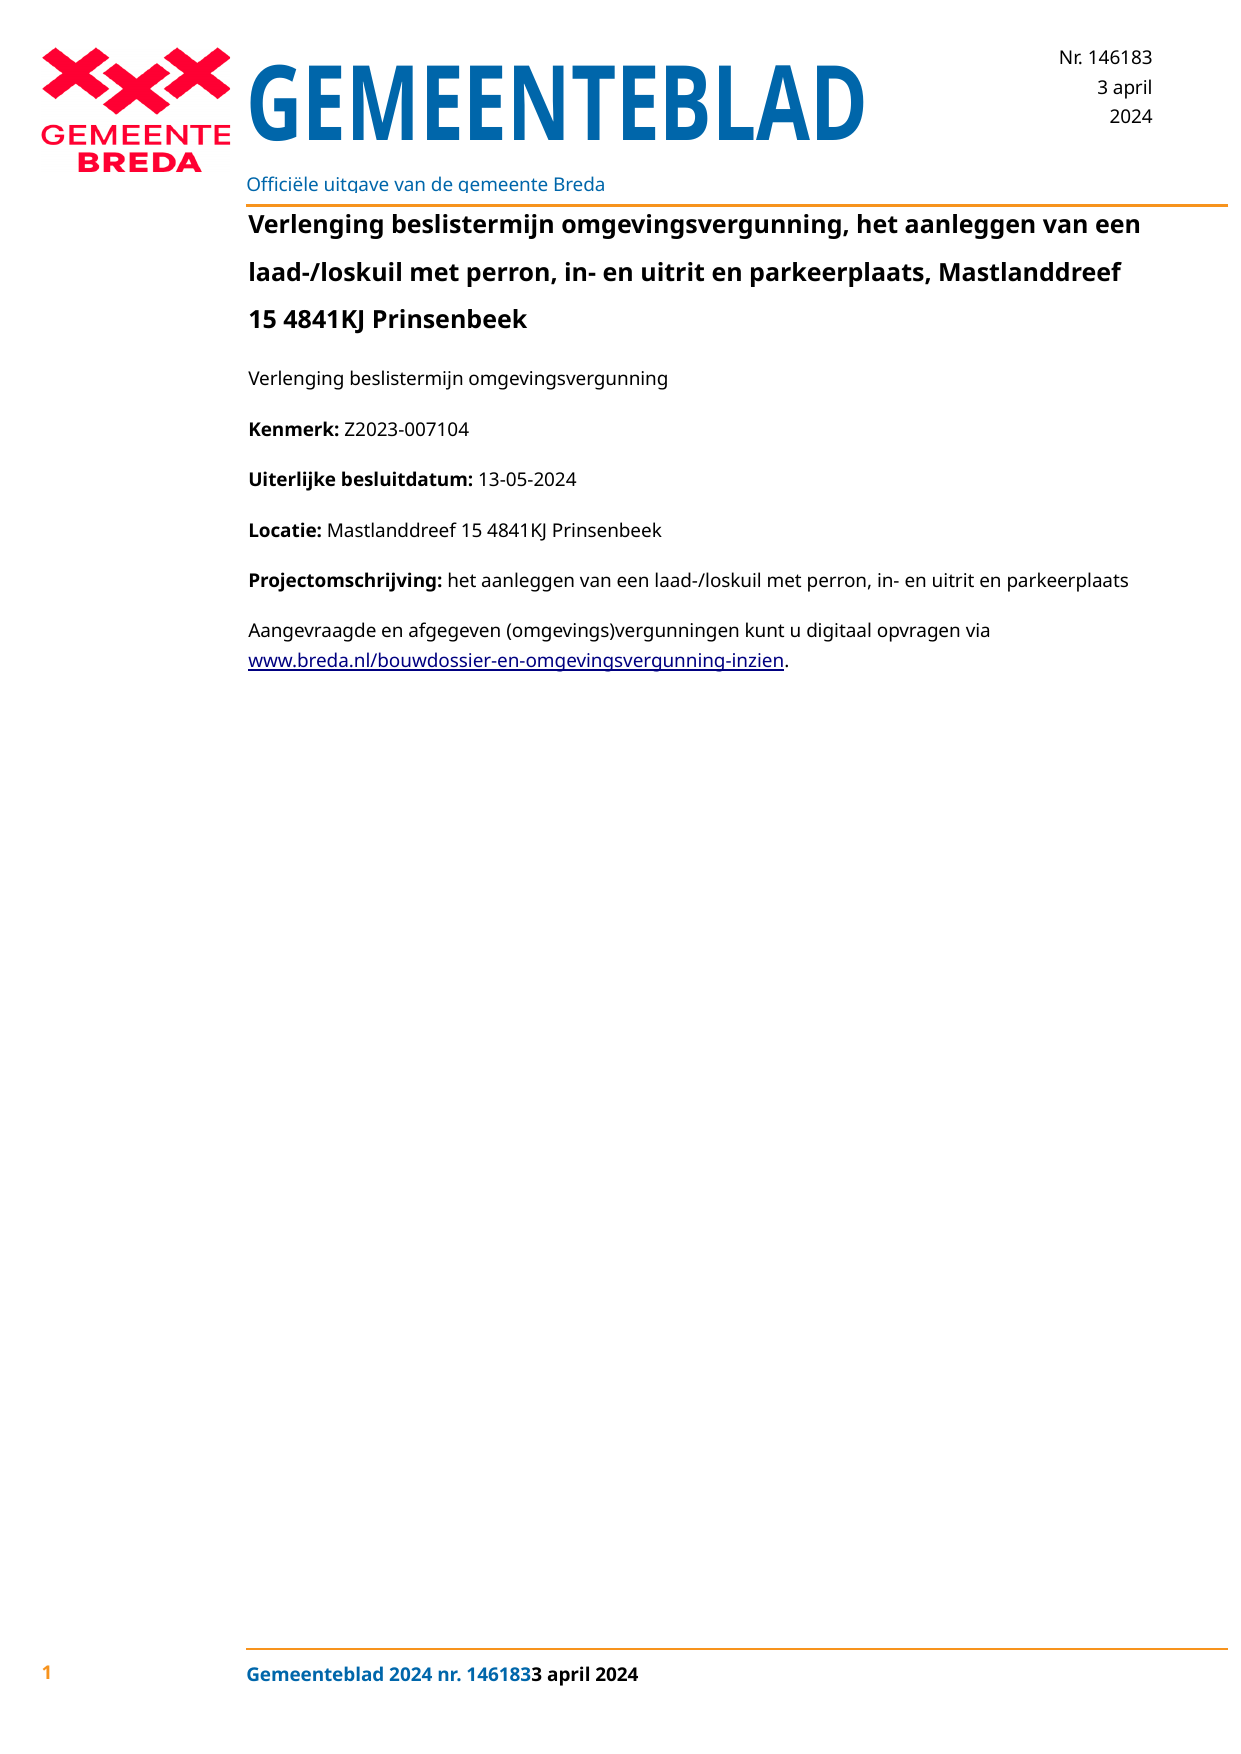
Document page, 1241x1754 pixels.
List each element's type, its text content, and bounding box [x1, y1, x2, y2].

text Projectomschrijving: het aanleggen van een laad-/loskuil met perron, in- en uitrit en parkeerplaats [248, 567, 1152, 593]
text Kenmerk: Z2023-007104 [248, 416, 1152, 442]
picture [41, 47, 231, 172]
text Aangevraagde en afgegeven (omgevings)vergunningen kunt u digitaal opvragen via www.breda.nl/bouwdossier-en-omgevingsvergunning-inzien. [248, 618, 1152, 673]
text Locatie: Mastlanddreef 15 4841KJ Prinsenbeek [248, 517, 1152, 542]
text Verlenging beslistermijn omgevingsvergunning, het aanleggen van een laad-/loskuil met perron, in- en uitrit en parkeerplaats, Mastlanddreef 15 4841KJ Prinsenbeek [248, 207, 1152, 336]
text Verlenging beslistermijn omgevingsvergunning [248, 366, 1152, 391]
text Uiterlijke besluitdatum: 13-05-2024 [248, 466, 1152, 492]
